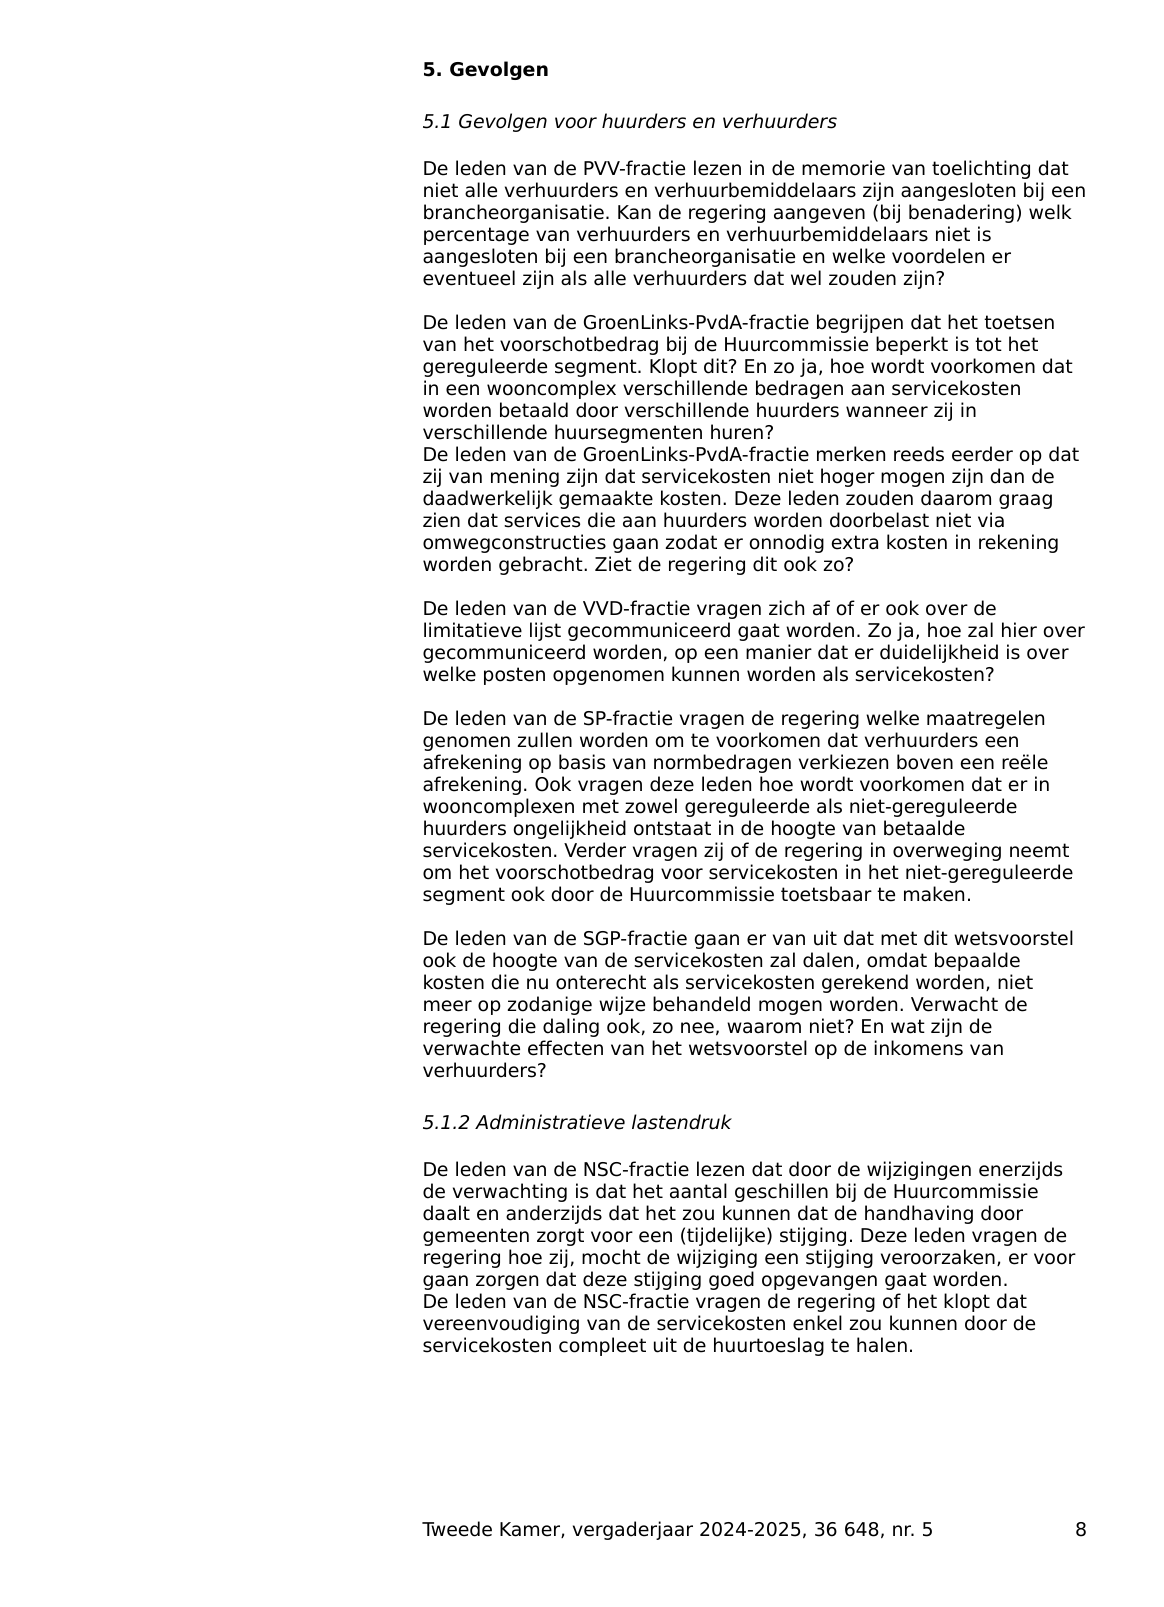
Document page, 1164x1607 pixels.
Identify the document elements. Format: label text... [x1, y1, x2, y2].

text De leden van de SP-fractie vragen de regering welke maatregelen genomen zullen worden om te voorkomen dat verhuurders een afrekening op basis van normbedragen verkiezen boven een reële afrekening. Ook vragen deze leden hoe wordt voorkomen dat er in wooncomplexen met zowel gereguleerde als niet-gereguleerde huurders ongelijkheid ontstaat in de hoogte van betaalde servicekosten. Verder vragen zij of de regering in overweging neemt om het voorschotbedrag voor servicekosten in het niet-gereguleerde segment ook door de Huurcommissie toetsbaar te maken. [422, 708, 1087, 906]
text De leden van de NSC-fractie vragen de regering of het klopt dat vereenvoudiging van de servicekosten enkel zou kunnen door de servicekosten compleet uit de huurtoeslag te halen. [422, 1291, 1087, 1357]
subtitle 5. Gevolgen [422, 59, 1087, 81]
text De leden van de GroenLinks-PvdA-fractie begrijpen dat het toetsen van het voorschotbedrag bij de Huurcommissie beperkt is tot het gereguleerde segment. Klopt dit? En zo ja, hoe wordt voorkomen dat in een wooncomplex verschillende bedragen aan servicekosten worden betaald door verschillende huurders wanneer zij in verschillende huursegmenten huren? [422, 312, 1087, 444]
text De leden van de GroenLinks-PvdA-fractie merken reeds eerder op dat zij van mening zijn dat servicekosten niet hoger mogen zijn dan de daadwerkelijk gemaakte kosten. Deze leden zouden daarom graag zien dat services die aan huurders worden doorbelast niet via omwegconstructies gaan zodat er onnodig extra kosten in rekening worden gebracht. Ziet de regering dit ook zo? [422, 444, 1087, 576]
subtitle 5.1.2 Administratieve lastendruk [422, 1112, 1087, 1134]
text De leden van de NSC-fractie lezen dat door de wijzigingen enerzijds de verwachting is dat het aantal geschillen bij de Huurcommissie daalt en anderzijds dat het zou kunnen dat de handhaving door gemeenten zorgt voor een (tijdelijke) stijging. Deze leden vragen de regering hoe zij, mocht de wijziging een stijging veroorzaken, er voor gaan zorgen dat deze stijging goed opgevangen gaat worden. [422, 1159, 1087, 1291]
text De leden van de VVD-fractie vragen zich af of er ook over de limitatieve lijst gecommuniceerd gaat worden. Zo ja, hoe zal hier over gecommuniceerd worden, op een manier dat er duidelijkheid is over welke posten opgenomen kunnen worden als servicekosten? [422, 598, 1087, 686]
text De leden van de PVV-fractie lezen in de memorie van toelichting dat niet alle verhuurders en verhuurbemiddelaars zijn aangesloten bij een brancheorganisatie. Kan de regering aangeven (bij benadering) welk percentage van verhuurders en verhuurbemiddelaars niet is aangesloten bij een brancheorganisatie en welke voordelen er eventueel zijn als alle verhuurders dat wel zouden zijn? [422, 158, 1087, 290]
text De leden van de SGP-fractie gaan er van uit dat met dit wetsvoorstel ook de hoogte van de servicekosten zal dalen, omdat bepaalde kosten die nu onterecht als servicekosten gerekend worden, niet meer op zodanige wijze behandeld mogen worden. Verwacht de regering die daling ook, zo nee, waarom niet? En wat zijn de verwachte effecten van het wetsvoorstel op de inkomens van verhuurders? [422, 928, 1087, 1082]
subtitle 5.1 Gevolgen voor huurders en verhuurders [422, 111, 1087, 133]
